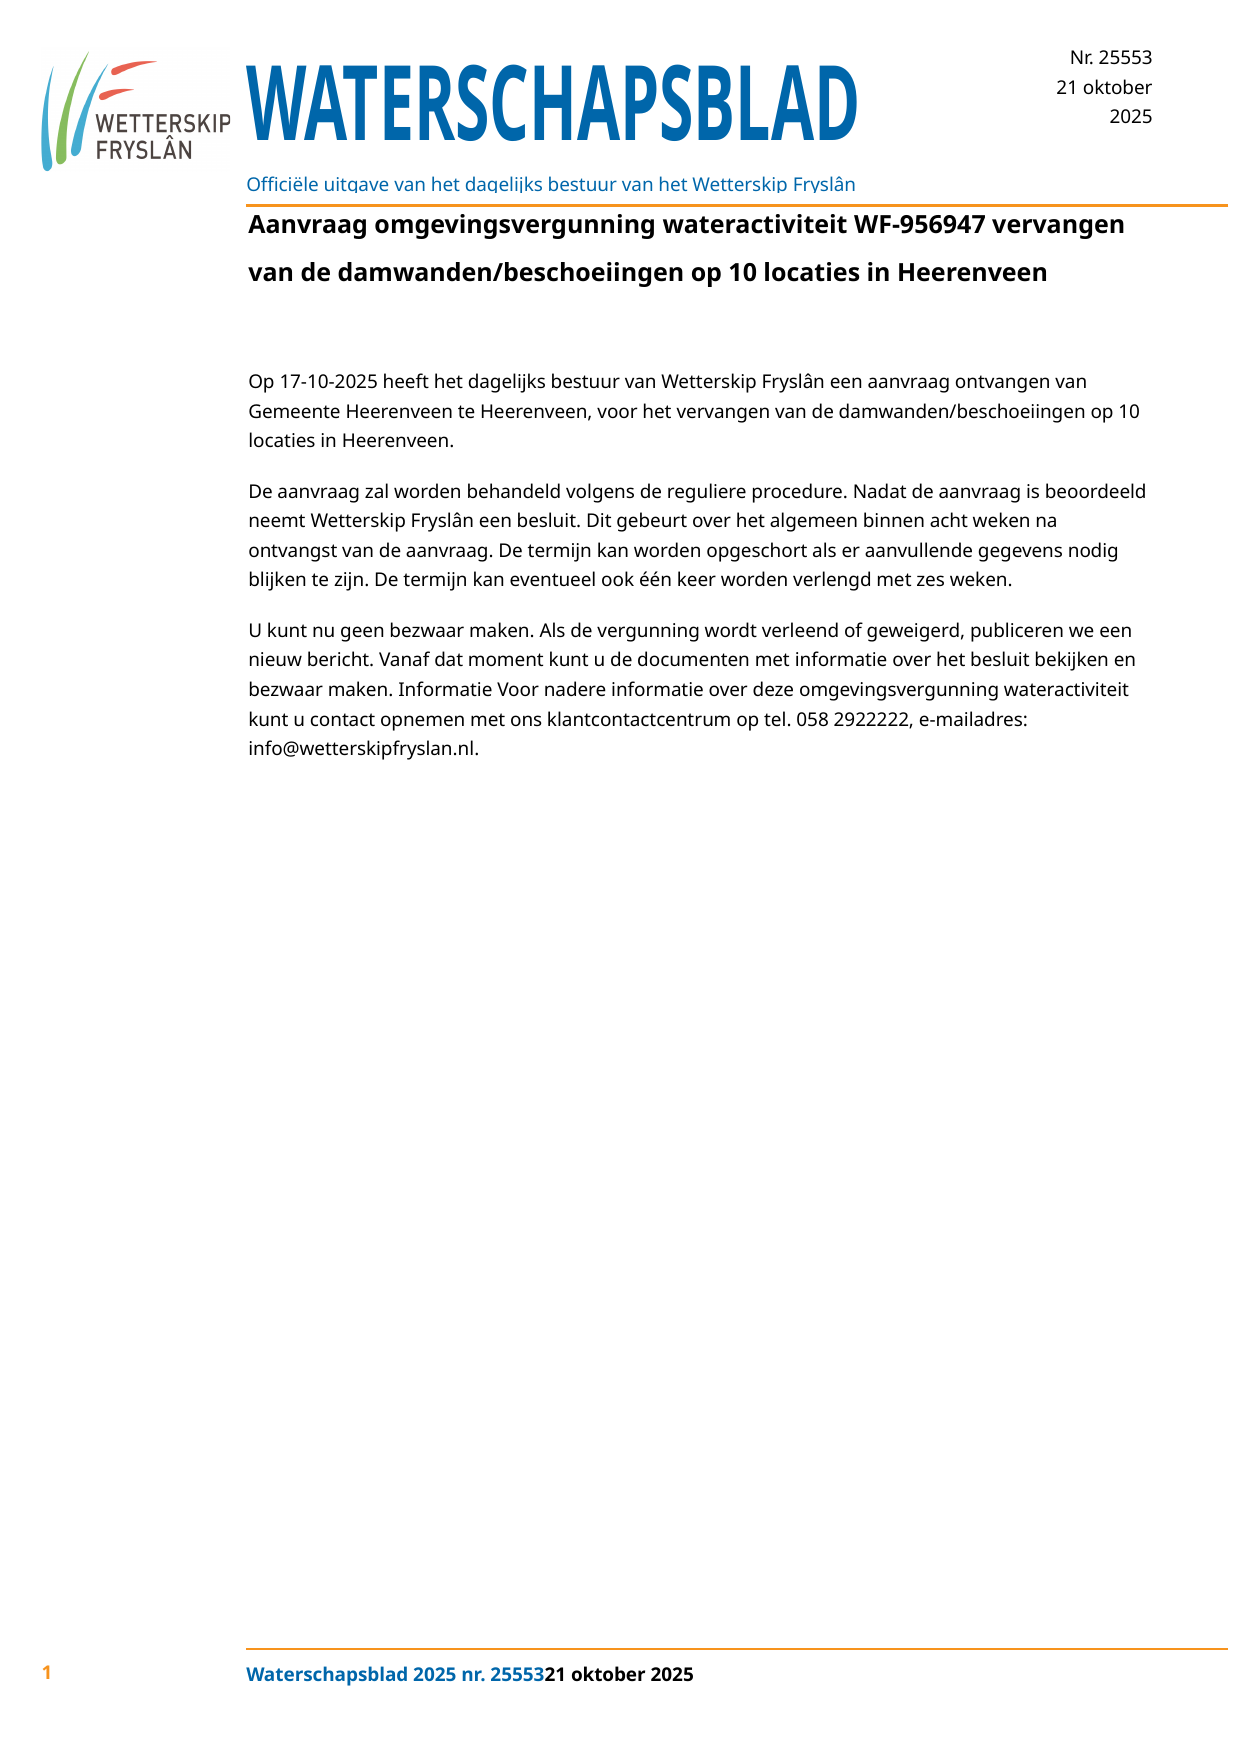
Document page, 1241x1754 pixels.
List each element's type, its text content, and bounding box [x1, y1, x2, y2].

text De aanvraag zal worden behandeld volgens de reguliere procedure. Nadat de aanvraag is beoordeeld neemt Wetterskip Fryslân een besluit. Dit gebeurt over het algemeen binnen acht weken na ontvangst van de aanvraag. De termijn kan worden opgeschort als er aanvullende gegevens nodig blijken te zijn. De termijn kan eventueel ook één keer worden verlengd met zes weken. [248, 478, 1152, 592]
text Op 17-10-2025 heeft het dagelijks bestuur van Wetterskip Fryslân een aanvraag ontvangen van Gemeente Heerenveen te Heerenveen, voor het vervangen van de damwanden/beschoeiingen op 10 locaties in Heerenveen. [248, 368, 1152, 453]
picture [41, 47, 231, 172]
text U kunt nu geen bezwaar maken. Als de vergunning wordt verleend of geweigerd, publiceren we een nieuw bericht. Vanaf dat moment kunt u de documenten met informatie over het besluit bekijken en bezwaar maken. Informatie Voor nadere informatie over deze omgevingsvergunning wateractiviteit kunt u contact opnemen met ons klantcontactcentrum op tel. 058 2922222, e-mailadres: info@wetterskipfryslan.nl. [248, 617, 1152, 761]
text Aanvraag omgevingsvergunning wateractiviteit WF-956947 vervangen van de damwanden/beschoeiingen op 10 locaties in Heerenveen [248, 207, 1152, 288]
